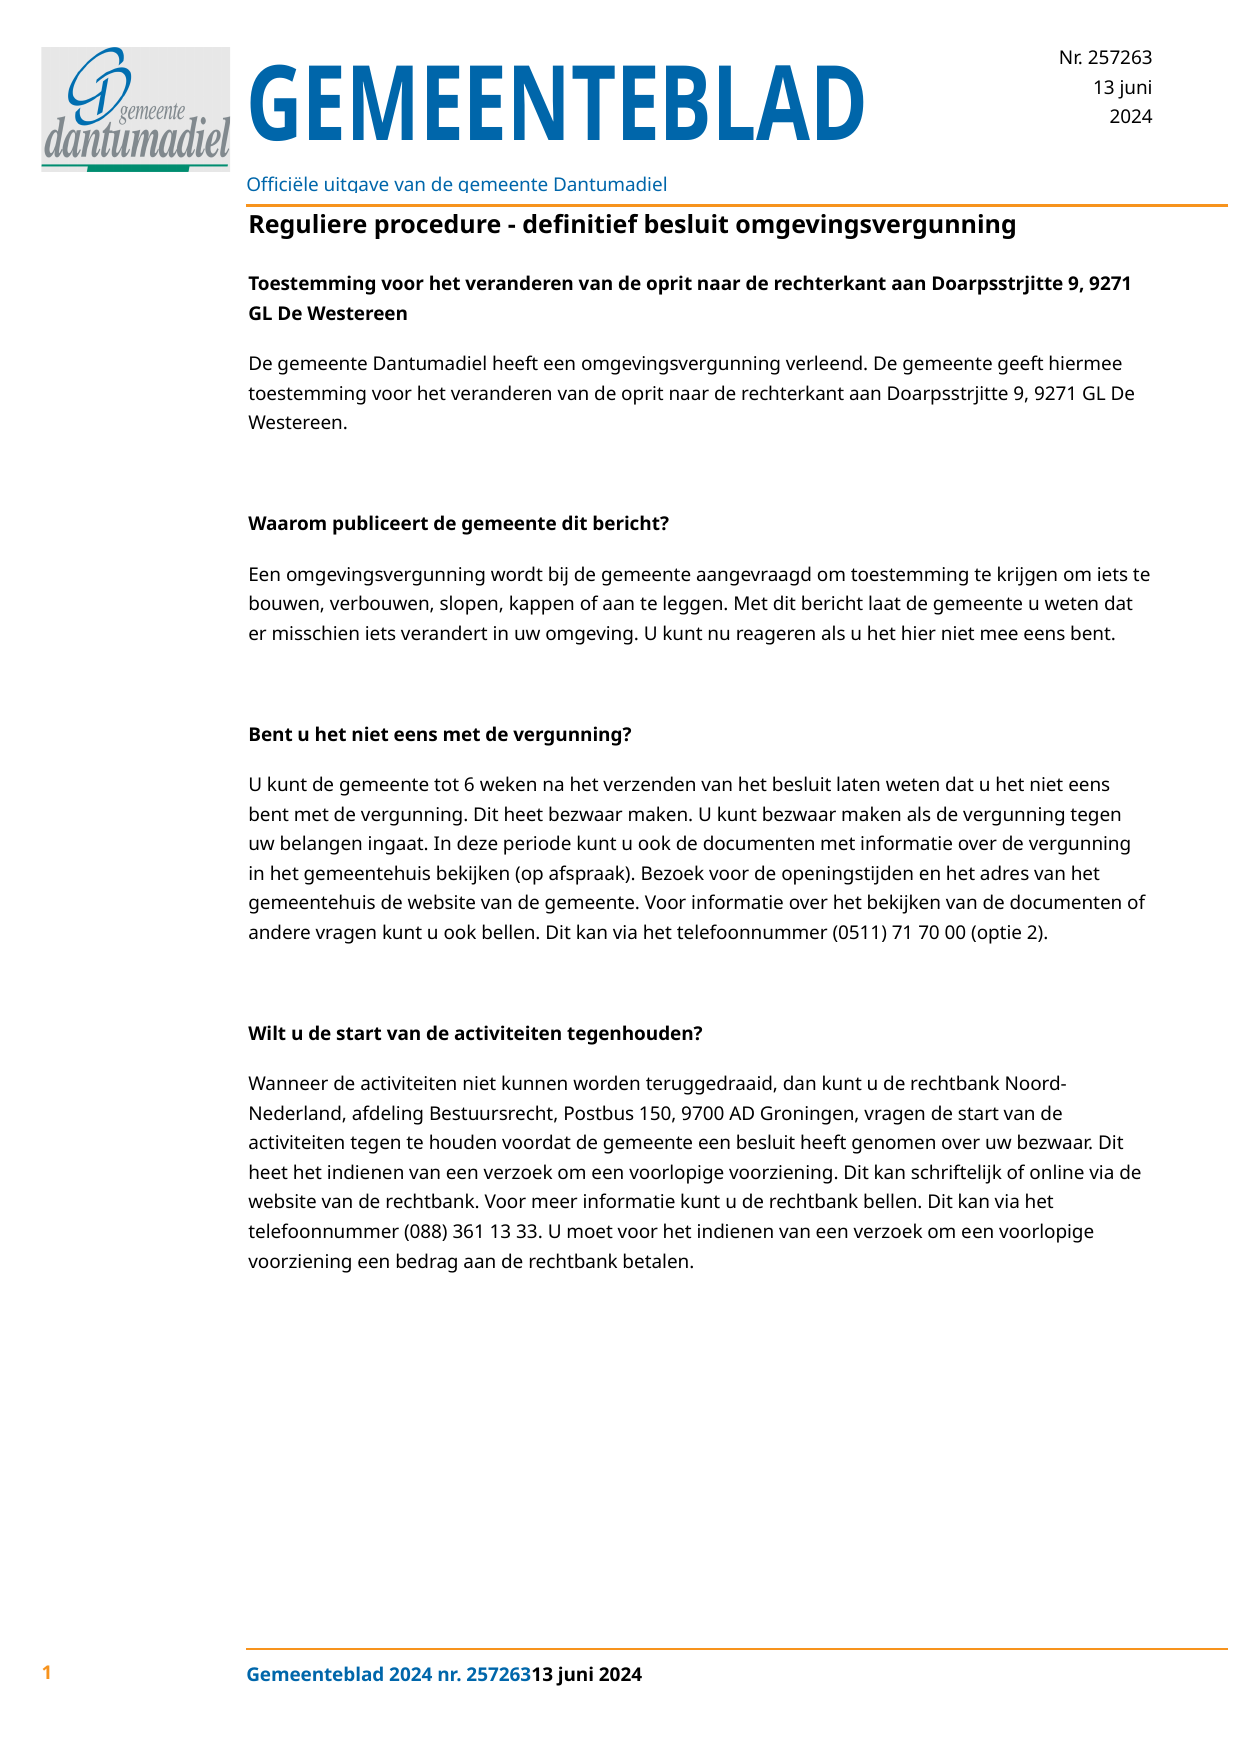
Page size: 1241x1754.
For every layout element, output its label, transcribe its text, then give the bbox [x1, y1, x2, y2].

text Wilt u de start van de activiteiten tegenhouden? [248, 1020, 1152, 1046]
text Reguliere procedure - definitief besluit omgevingsvergunning [248, 207, 1152, 241]
text Toestemming voor het veranderen van de oprit naar de rechterkant aan Doarpsstrjitte 9, 9271 GL De Westereen [248, 270, 1152, 326]
text Bent u het niet eens met de vergunning? [248, 721, 1152, 746]
text Wanneer de activiteiten niet kunnen worden teruggedraaid, dan kunt u de rechtbank Noord-Nederland, afdeling Bestuursrecht, Postbus 150, 9700 AD Groningen, vragen de start van de activiteiten tegen te houden voordat de gemeente een besluit heeft genomen over uw bezwaar. Dit heet het indienen van een verzoek om een voorlopige voorziening. Dit kan schriftelijk of online via de website van de rechtbank. Voor meer informatie kunt u de rechtbank bellen. Dit kan via het telefoonnummer (088) 361 13 33. U moet voor het indienen van een verzoek om een voorlopige voorziening een bedrag aan de rechtbank betalen. [248, 1070, 1152, 1273]
text Waarom publiceert de gemeente dit bericht? [248, 510, 1152, 536]
picture [41, 47, 231, 172]
text U kunt de gemeente tot 6 weken na het verzenden van het besluit laten weten dat u het niet eens bent met de vergunning. Dit heet bezwaar maken. U kunt bezwaar maken als de vergunning tegen uw belangen ingaat. In deze periode kunt u ook de documenten met informatie over de vergunning in het gemeentehuis bekijken (op afspraak). Bezoek voor de openingstijden en het adres van het gemeentehuis de website van de gemeente. Voor informatie over het bekijken van de documenten of andere vragen kunt u ook bellen. Dit kan via het telefoonnummer (0511) 71 70 00 (optie 2). [248, 771, 1152, 945]
text De gemeente Dantumadiel heeft een omgevingsvergunning verleend. De gemeente geeft hiermee toestemming voor het veranderen van de oprit naar de rechterkant aan Doarpsstrjitte 9, 9271 GL De Westereen. [248, 350, 1152, 435]
text Een omgevingsvergunning wordt bij de gemeente aangevraagd om toestemming te krijgen om iets te bouwen, verbouwen, slopen, kappen of aan te leggen. Met dit bericht laat de gemeente u weten dat er misschien iets verandert in uw omgeving. U kunt nu reageren als u het hier niet mee eens bent. [248, 561, 1152, 646]
